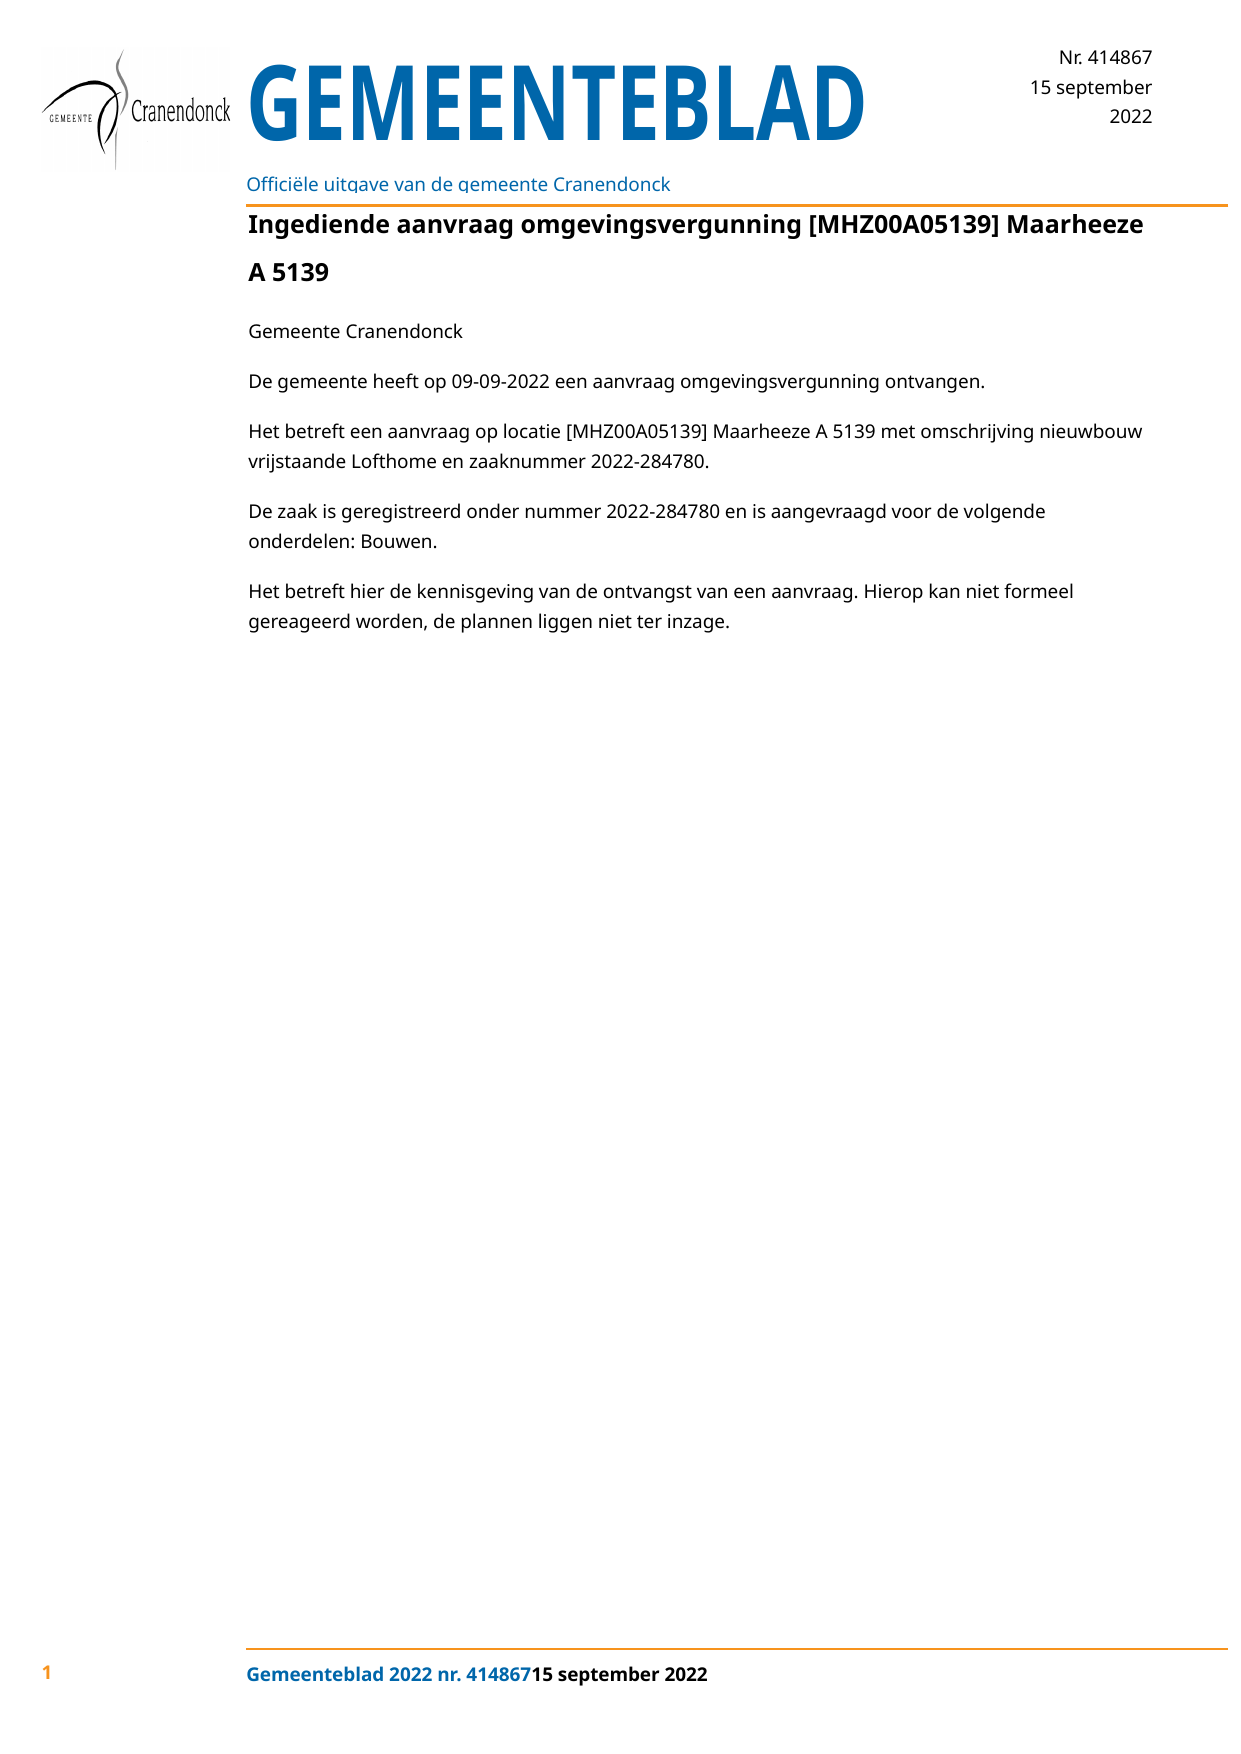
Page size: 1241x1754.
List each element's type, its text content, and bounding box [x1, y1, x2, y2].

text Gemeente Cranendonck [248, 318, 1152, 344]
text Het betreft hier de kennisgeving van de ontvangst van een aanvraag. Hierop kan niet formeel gereageerd worden, de plannen liggen niet ter inzage. [248, 579, 1152, 634]
text Het betreft een aanvraag op locatie [MHZ00A05139] Maarheeze A 5139 met omschrijving nieuwbouw vrijstaande Lofthome en zaaknummer 2022-284780. [248, 419, 1152, 474]
text De gemeente heeft op 09-09-2022 een aanvraag omgevingsvergunning ontvangen. [248, 368, 1152, 394]
text De zaak is geregistreerd onder nummer 2022-284780 en is aangevraagd voor de volgende onderdelen: Bouwen. [248, 499, 1152, 554]
text Ingediende aanvraag omgevingsvergunning [MHZ00A05139] Maarheeze A 5139 [248, 207, 1152, 288]
picture [41, 47, 231, 172]
